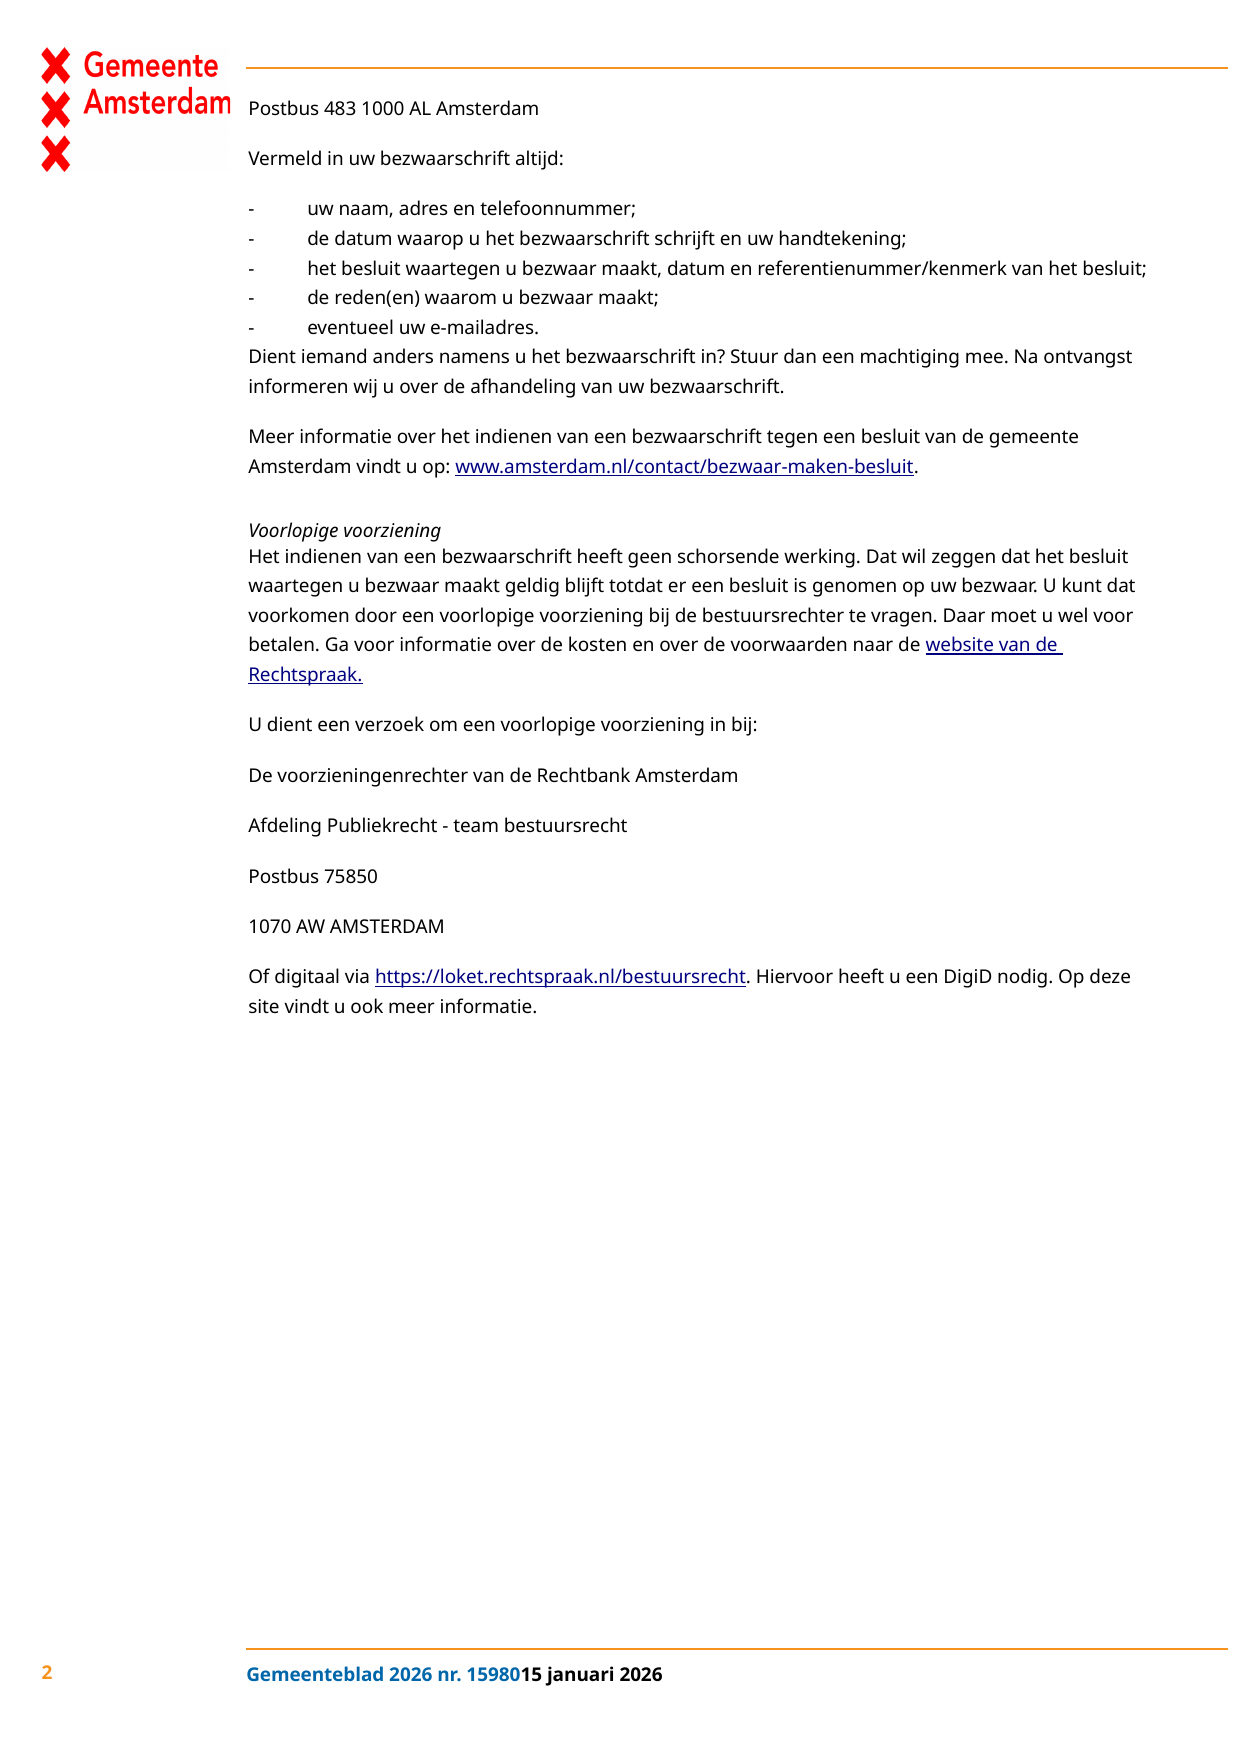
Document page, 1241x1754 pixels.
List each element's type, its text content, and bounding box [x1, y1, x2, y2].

text Postbus 75850 [248, 863, 1152, 888]
picture [41, 47, 231, 172]
list eventueel uw e-mailadres. [248, 314, 1152, 340]
text Het indienen van een bezwaarschrift heeft geen schorsende werking. Dat wil zeggen dat het besluit waartegen u bezwaar maakt geldig blijft totdat er een besluit is genomen op uw bezwaar. U kunt dat voorkomen door een voorlopige voorziening bij de bestuursrechter te vragen. Daar moet u wel voor betalen. Ga voor informatie over de kosten en over de voorwaarden naar de website van de Rechtspraak. [248, 543, 1152, 687]
text Afdeling Publiekrecht - team bestuursrecht [248, 812, 1152, 838]
text Of digitaal via https://loket.rechtspraak.nl/bestuursrecht. Hiervoor heeft u een DigiD nodig. Op deze site vindt u ook meer informatie. [248, 964, 1152, 1019]
text Meer informatie over het indienen van een bezwaarschrift tegen een besluit van de gemeente Amsterdam vindt u op: www.amsterdam.nl/contact/bezwaar-maken-besluit. [248, 423, 1152, 479]
list uw naam, adres en telefoonnummer; [248, 196, 1152, 221]
text Dient iemand anders namens u het bezwaarschrift in? Stuur dan een machtiging mee. Na ontvangst informeren wij u over de afhandeling van uw bezwaarschrift. [248, 343, 1152, 399]
text 1070 AW AMSTERDAM [248, 913, 1152, 939]
text Vermeld in uw bezwaarschrift altijd: [248, 145, 1152, 171]
text Postbus 483 1000 AL Amsterdam [248, 95, 1152, 121]
text U dient een verzoek om een voorlopige voorziening in bij: [248, 712, 1152, 737]
list het besluit waartegen u bezwaar maakt, datum en referentienummer/kenmerk van het besluit; [248, 255, 1152, 281]
list de reden(en) waarom u bezwaar maakt; [248, 284, 1152, 310]
text De voorzieningenrechter van de Rechtbank Amsterdam [248, 762, 1152, 788]
list de datum waarop u het bezwaarschrift schrijft en uw handtekening; [248, 225, 1152, 251]
text Voorlopige voorziening [248, 517, 1152, 543]
